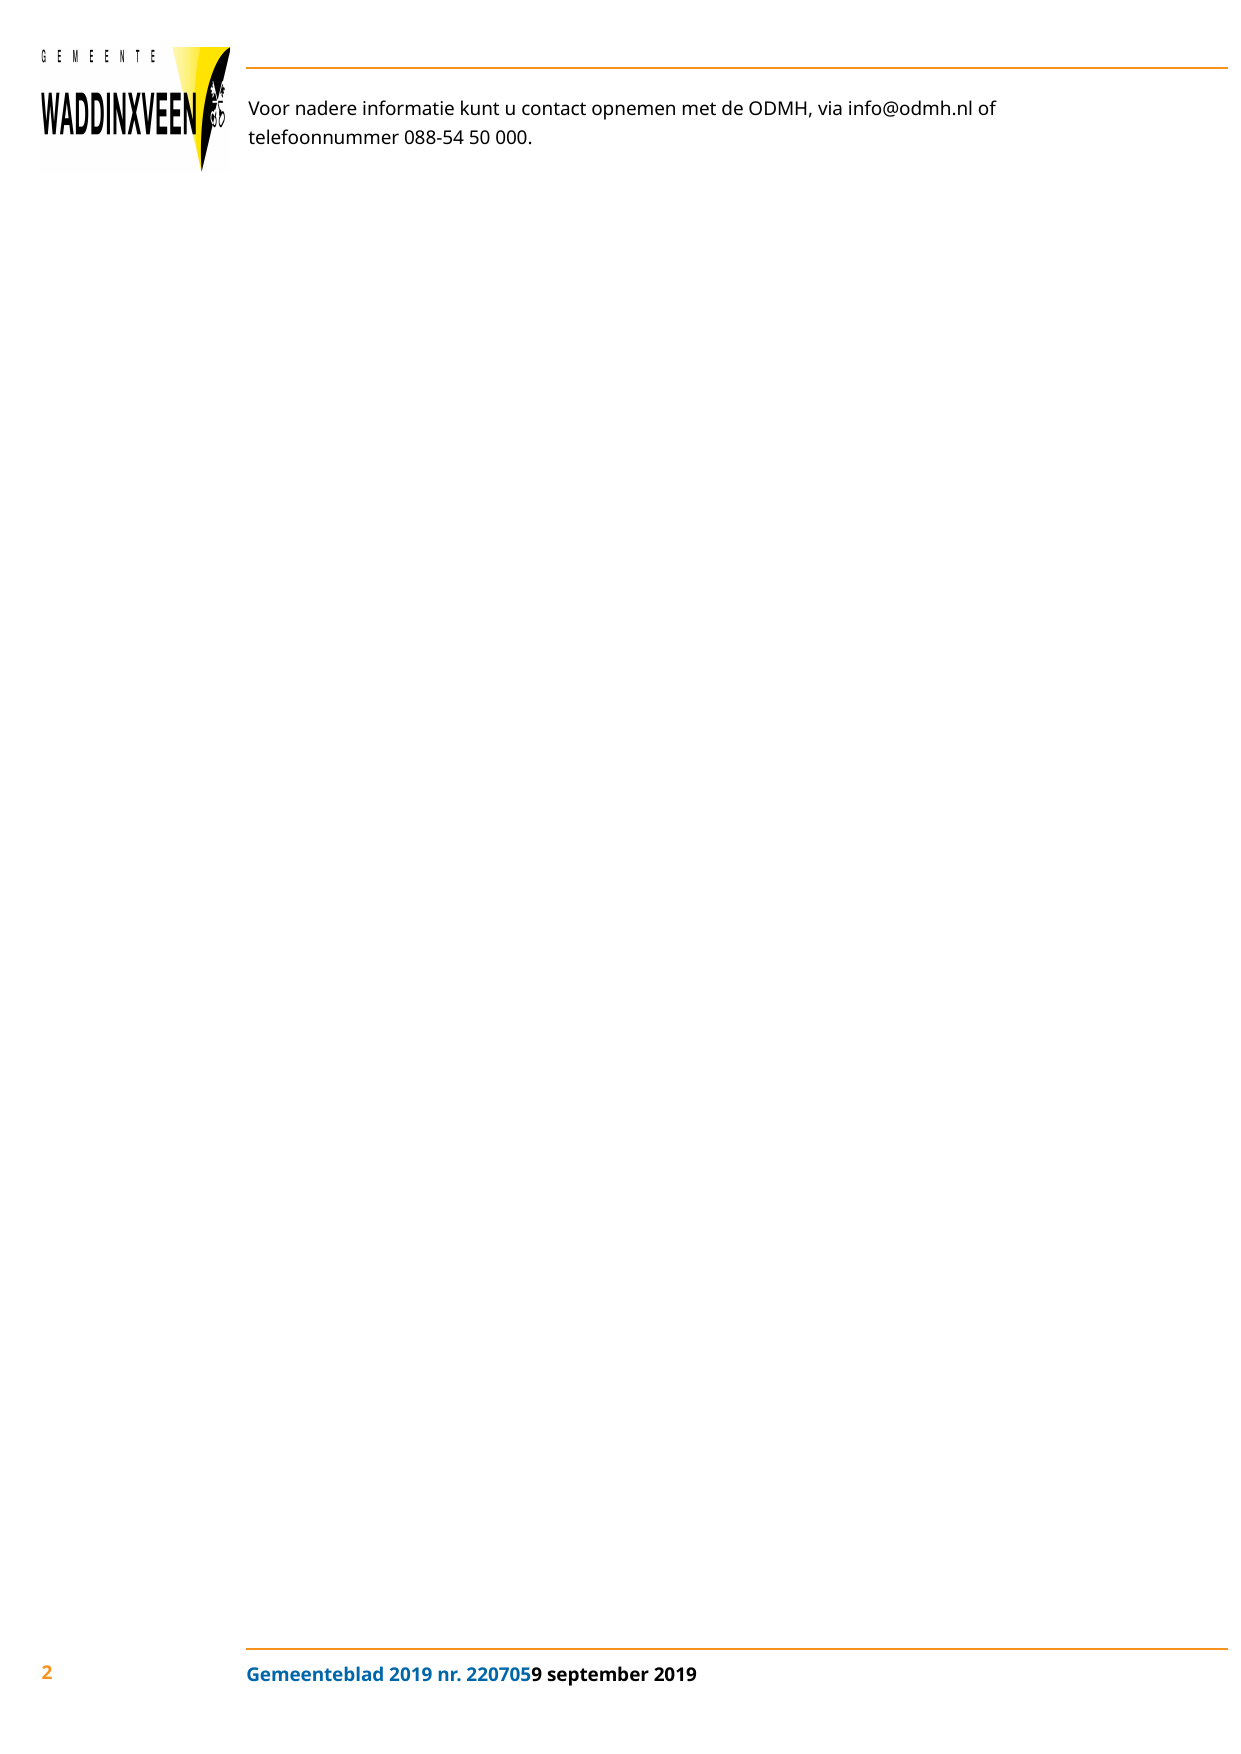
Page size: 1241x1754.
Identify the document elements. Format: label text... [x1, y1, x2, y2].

text Voor nadere informatie kunt u contact opnemen met de ODMH, via info@odmh.nl of telefoonnummer 088-54 50 000. [248, 95, 1152, 150]
picture [41, 47, 231, 172]
